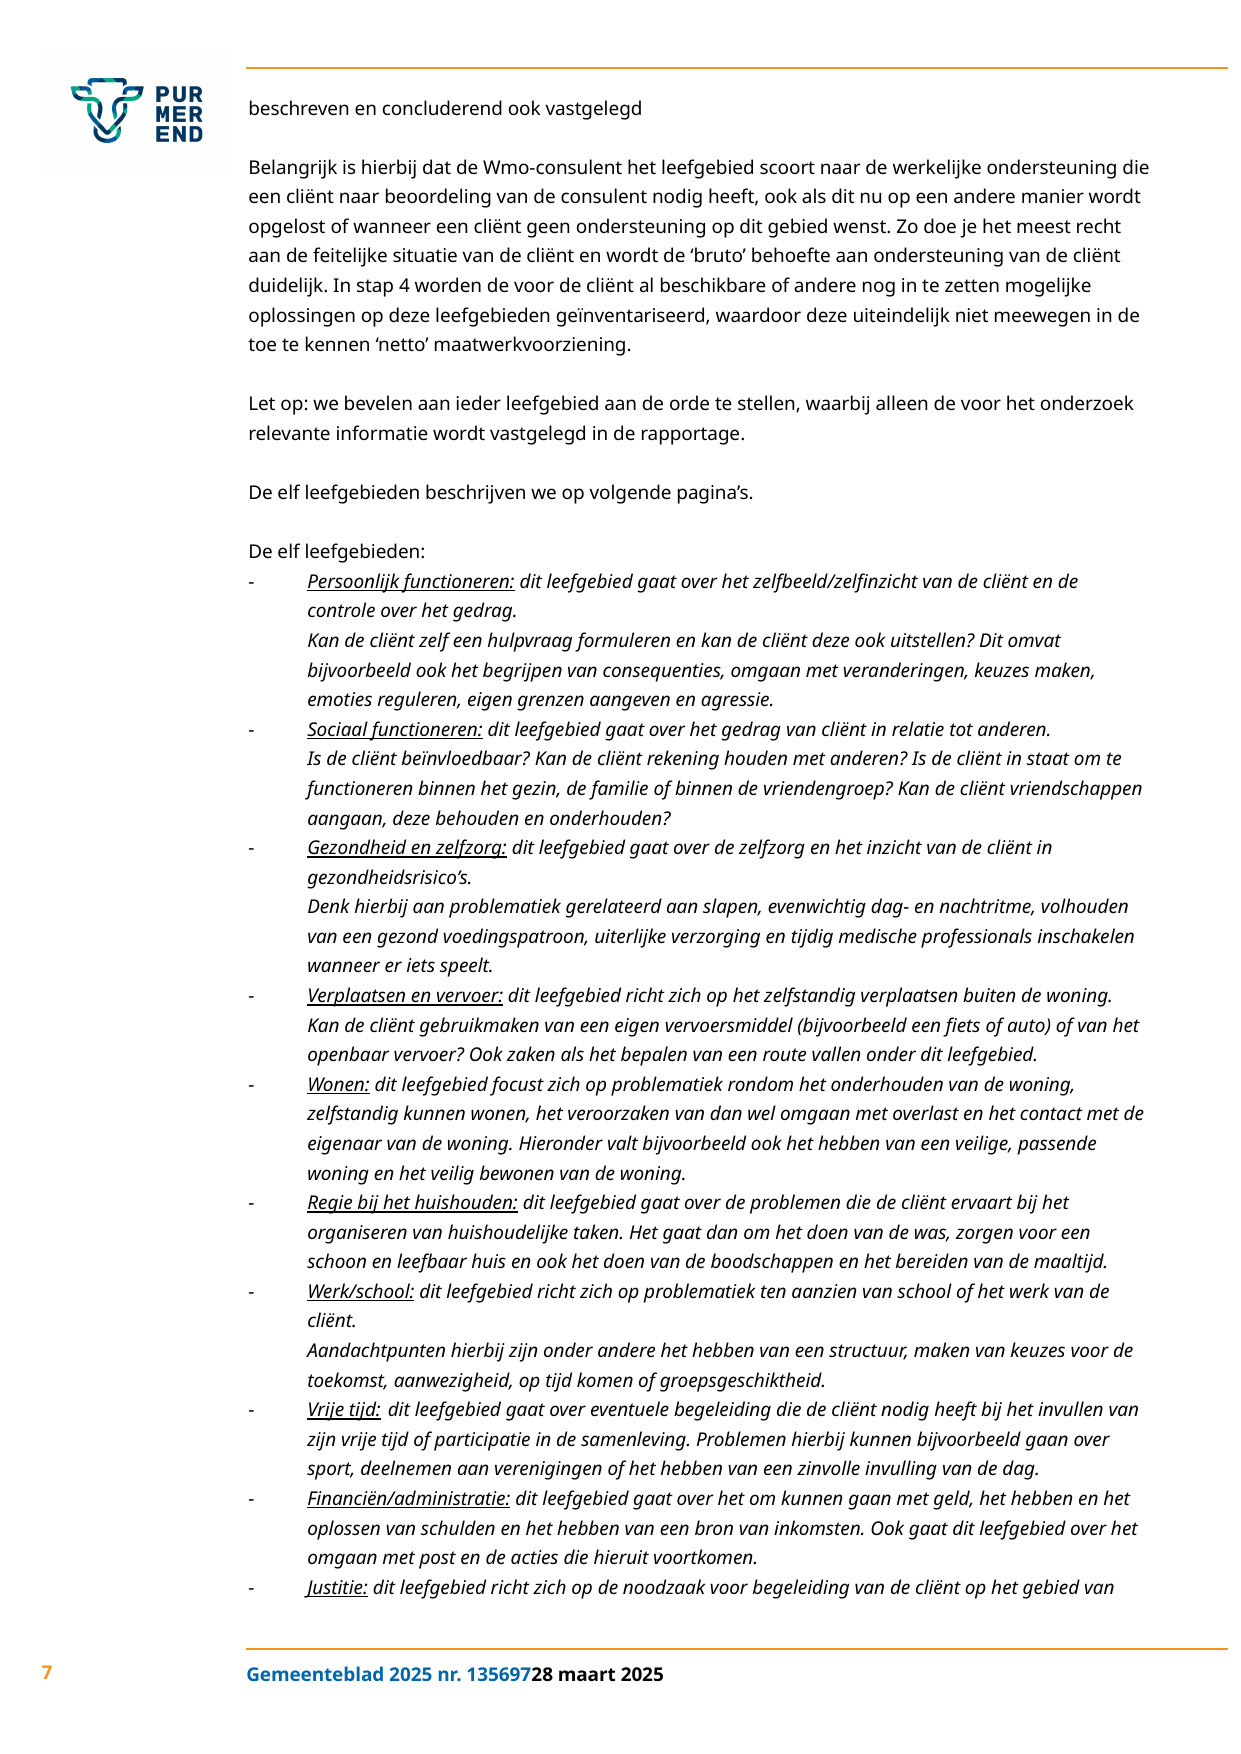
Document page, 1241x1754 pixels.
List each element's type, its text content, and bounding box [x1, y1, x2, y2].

list Vrije tijd: dit leefgebied gaat over eventuele begeleiding die de cliënt nodig heeft bij het invullen van zijn vrije tijd of participatie in de samenleving. Problemen hierbij kunnen bijvoorbeeld gaan over sport, deelnemen aan verenigingen of het hebben van een zinvolle invulling van de dag. [248, 1396, 1152, 1481]
list Kan de cliënt gebruikmaken van een eigen vervoersmiddel (bijvoorbeeld een fiets of auto) of van het openbaar vervoer? Ook zaken als het bepalen van een route vallen onder dit leefgebied. [248, 1012, 1152, 1067]
list Is de cliënt beïnvloedbaar? Kan de cliënt rekening houden met anderen? Is de cliënt in staat om te functioneren binnen het gezin, de familie of binnen de vriendengroep? Kan de cliënt vriendschappen aangaan, deze behouden en onderhouden? [248, 746, 1152, 831]
list Financiën/administratie: dit leefgebied gaat over het om kunnen gaan met geld, het hebben en het oplossen van schulden en het hebben van een bron van inkomsten. Ook gaat dit leefgebied over het omgaan met post en de acties die hieruit voortkomen. [248, 1485, 1152, 1570]
list Wonen: dit leefgebied focust zich op problematiek rondom het onderhouden van de woning, zelfstandig kunnen wonen, het veroorzaken van dan wel omgaan met overlast en het contact met de eigenaar van de woning. Hieronder valt bijvoorbeeld ook het hebben van een veilige, passende woning en het veilig bewonen van de woning. [248, 1071, 1152, 1186]
picture [41, 47, 231, 172]
list Werk/school: dit leefgebied richt zich op problematiek ten aanzien van school of het werk van de cliënt. [248, 1278, 1152, 1333]
text Let op: we bevelen aan ieder leefgebied aan de orde te stellen, waarbij alleen de voor het onderzoek relevante informatie wordt vastgelegd in de rapportage. [248, 391, 1152, 446]
list Aandachtpunten hierbij zijn onder andere het hebben van een structuur, maken van keuzes voor de toekomst, aanwezigheid, op tijd komen of groepsgeschiktheid. [248, 1337, 1152, 1393]
text Belangrijk is hierbij dat de Wmo-consulent het leefgebied scoort naar de werkelijke ondersteuning die een cliënt naar beoordeling van de consulent nodig heeft, ook als dit nu op een andere manier wordt opgelost of wanneer een cliënt geen ondersteuning op dit gebied wenst. Zo doe je het meest recht aan de feitelijke situatie van de cliënt en wordt de ‘bruto’ behoefte aan ondersteuning van de cliënt duidelijk. In stap 4 worden de voor de cliënt al beschikbare of andere nog in te zetten mogelijke oplossingen op deze leefgebieden geïnventariseerd, waardoor deze uiteindelijk niet meewegen in de toe te kennen ‘netto’ maatwerkvoorziening. [248, 154, 1152, 357]
list Denk hierbij aan problematiek gerelateerd aan slapen, evenwichtig dag- en nachtritme, volhouden van een gezond voedingspatroon, uiterlijke verzorging en tijdig medische professionals inschakelen wanneer er iets speelt. [248, 893, 1152, 978]
text De elf leefgebieden beschrijven we op volgende pagina’s. [248, 479, 1152, 505]
list Gezondheid en zelfzorg: dit leefgebied gaat over de zelfzorg en het inzicht van de cliënt in gezondheidsrisico’s. [248, 834, 1152, 890]
list Sociaal functioneren: dit leefgebied gaat over het gedrag van cliënt in relatie tot anderen. [248, 716, 1152, 742]
list Verplaatsen en vervoer: dit leefgebied richt zich op het zelfstandig verplaatsen buiten de woning. [248, 982, 1152, 1008]
list Justitie: dit leefgebied richt zich op de noodzaak voor begeleiding van de cliënt op het gebied van [248, 1574, 1152, 1600]
list Persoonlijk functioneren: dit leefgebied gaat over het zelfbeeld/zelfinzicht van de cliënt en de controle over het gedrag. [248, 568, 1152, 623]
list Regie bij het huishouden: dit leefgebied gaat over de problemen die de cliënt ervaart bij het organiseren van huishoudelijke taken. Het gaat dan om het doen van de was, zorgen voor een schoon en leefbaar huis en ook het doen van de boodschappen en het bereiden van de maaltijd. [248, 1189, 1152, 1274]
text De elf leefgebieden: [248, 538, 1152, 564]
text beschreven en concluderend ook vastgelegd [248, 95, 1152, 121]
list Kan de cliënt zelf een hulpvraag formuleren en kan de cliënt deze ook uitstellen? Dit omvat bijvoorbeeld ook het begrijpen van consequenties, omgaan met veranderingen, keuzes maken, emoties reguleren, eigen grenzen aangeven en agressie. [248, 627, 1152, 712]
